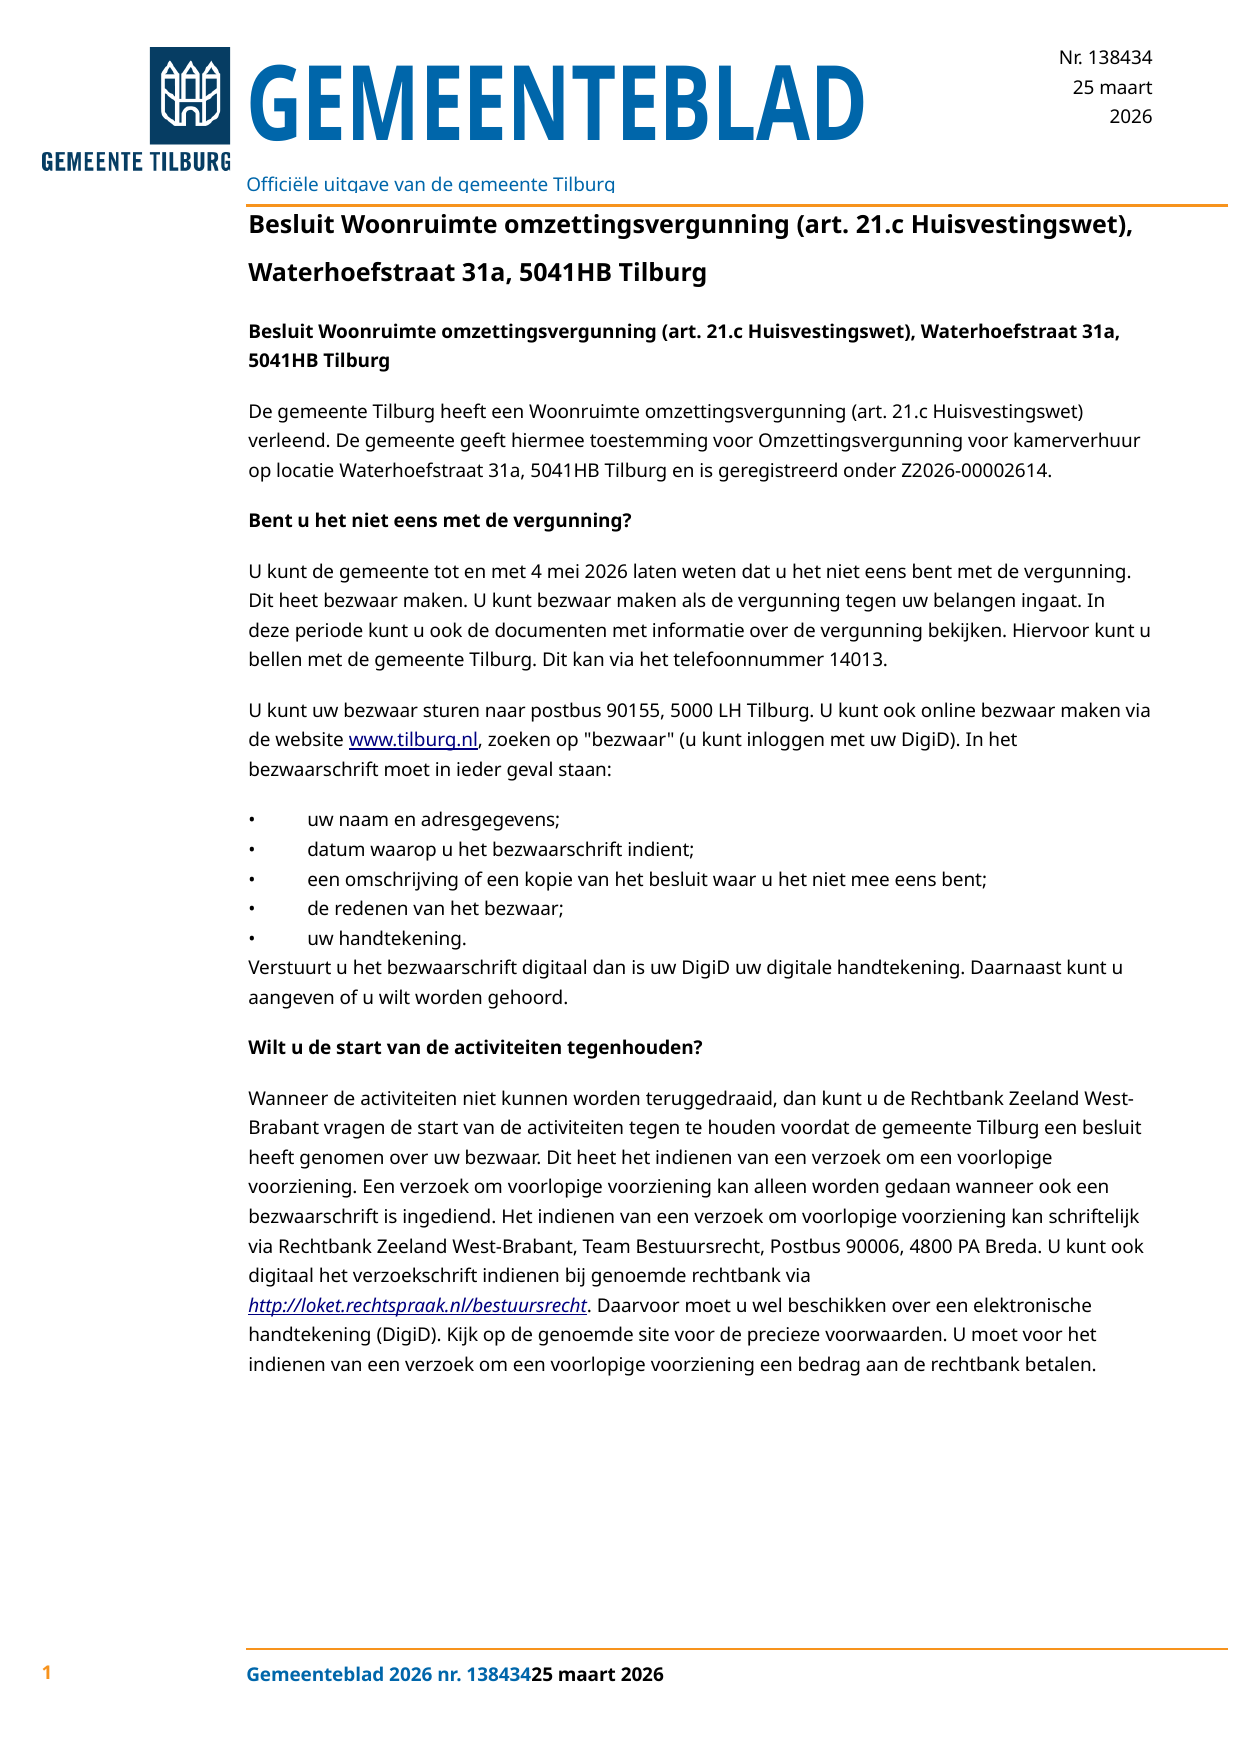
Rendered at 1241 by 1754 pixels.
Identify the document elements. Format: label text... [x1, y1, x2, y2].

list een omschrijving of een kopie van het besluit waar u het niet mee eens bent; [248, 866, 1152, 892]
text U kunt uw bezwaar sturen naar postbus 90155, 5000 LH Tilburg. U kunt ook online bezwaar maken via de website www.tilburg.nl, zoeken op "bezwaar" (u kunt inloggen met uw DigiD). In het bezwaarschrift moet in ieder geval staan: [248, 697, 1152, 782]
text Wilt u de start van de activiteiten tegenhouden? [248, 1034, 1152, 1060]
picture [41, 47, 231, 172]
text Wanneer de activiteiten niet kunnen worden teruggedraaid, dan kunt u de Rechtbank Zeeland West-Brabant vragen de start van de activiteiten tegen te houden voordat de gemeente Tilburg een besluit heeft genomen over uw bezwaar. Dit heet het indienen van een verzoek om een voorlopige voorziening. Een verzoek om voorlopige voorziening kan alleen worden gedaan wanneer ook een bezwaarschrift is ingediend. Het indienen van een verzoek om voorlopige voorziening kan schriftelijk via Rechtbank Zeeland West-Brabant, Team Bestuursrecht, Postbus 90006, 4800 PA Breda. U kunt ook digitaal het verzoekschrift indienen bij genoemde rechtbank via http://loket.rechtspraak.nl/bestuursrecht. Daarvoor moet u wel beschikken over een elektronische handtekening (DigiD). Kijk op de genoemde site voor de precieze voorwaarden. U moet voor het indienen van een verzoek om een voorlopige voorziening een bedrag aan de rechtbank betalen. [248, 1085, 1152, 1377]
text Verstuurt u het bezwaarschrift digitaal dan is uw DigiD uw digitale handtekening. Daarnaast kunt u aangeven of u wilt worden gehoord. [248, 954, 1152, 1010]
list uw naam en adresgegevens; [248, 807, 1152, 832]
text Besluit Woonruimte omzettingsvergunning (art. 21.c Huisvestingswet), Waterhoefstraat 31a, 5041HB Tilburg [248, 318, 1152, 373]
list datum waarop u het bezwaarschrift indient; [248, 836, 1152, 862]
text Bent u het niet eens met de vergunning? [248, 507, 1152, 533]
list uw handtekening. [248, 925, 1152, 951]
list de redenen van het bezwaar; [248, 895, 1152, 921]
text U kunt de gemeente tot en met 4 mei 2026 laten weten dat u het niet eens bent met de vergunning. Dit heet bezwaar maken. U kunt bezwaar maken als de vergunning tegen uw belangen ingaat. In deze periode kunt u ook de documenten met informatie over de vergunning bekijken. Hiervoor kunt u bellen met de gemeente Tilburg. Dit kan via het telefoonnummer 14013. [248, 558, 1152, 672]
text De gemeente Tilburg heeft een Woonruimte omzettingsvergunning (art. 21.c Huisvestingswet) verleend. De gemeente geeft hiermee toestemming voor Omzettingsvergunning voor kamerverhuur op locatie Waterhoefstraat 31a, 5041HB Tilburg en is geregistreerd onder Z2026-00002614. [248, 398, 1152, 483]
text Besluit Woonruimte omzettingsvergunning (art. 21.c Huisvestingswet), Waterhoefstraat 31a, 5041HB Tilburg [248, 207, 1152, 288]
